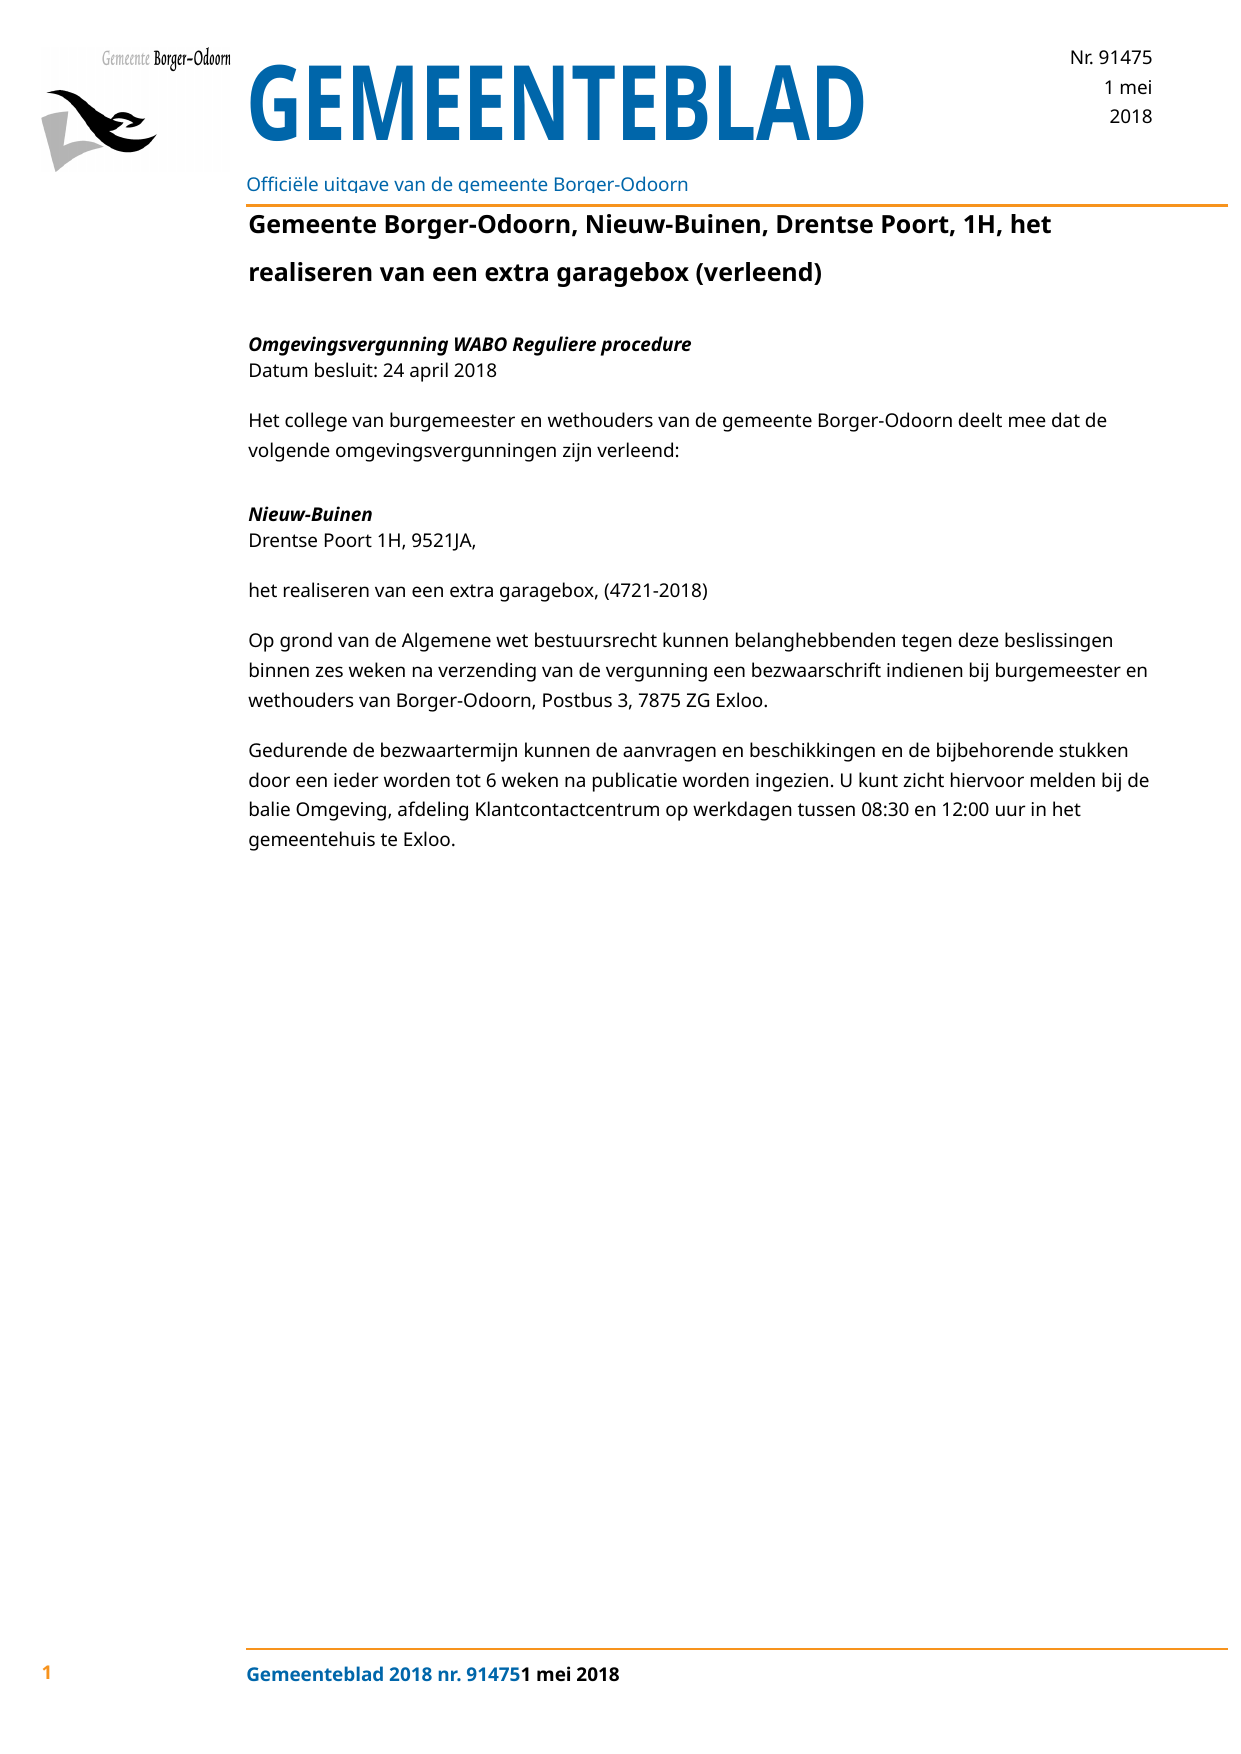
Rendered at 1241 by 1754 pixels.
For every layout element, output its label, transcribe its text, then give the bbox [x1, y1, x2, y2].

text Datum besluit: 24 april 2018 [248, 357, 1152, 383]
text Nieuw-Buinen [248, 501, 1152, 527]
text Op grond van de Algemene wet bestuursrecht kunnen belanghebbenden tegen deze beslissingen binnen zes weken na verzending van de vergunning een bezwaarschrift indienen bij burgemeester en wethouders van Borger-Odoorn, Postbus 3, 7875 ZG Exloo. [248, 628, 1152, 713]
text Het college van burgemeester en wethouders van de gemeente Borger-Odoorn deelt mee dat de volgende omgevingsvergunningen zijn verleend: [248, 408, 1152, 463]
text Omgevingsvergunning WABO Reguliere procedure [248, 331, 1152, 357]
text Drentse Poort 1H, 9521JA, [248, 527, 1152, 553]
picture [41, 47, 231, 172]
text het realiseren van een extra garagebox, (4721-2018) [248, 577, 1152, 603]
text Gedurende de bezwaartermijn kunnen de aanvragen en beschikkingen en de bijbehorende stukken door een ieder worden tot 6 weken na publicatie worden ingezien. U kunt zicht hiervoor melden bij de balie Omgeving, afdeling Klantcontactcentrum op werkdagen tussen 08:30 en 12:00 uur in het gemeentehuis te Exloo. [248, 737, 1152, 852]
text Gemeente Borger-Odoorn, Nieuw-Buinen, Drentse Poort, 1H, het realiseren van een extra garagebox (verleend) [248, 207, 1152, 288]
